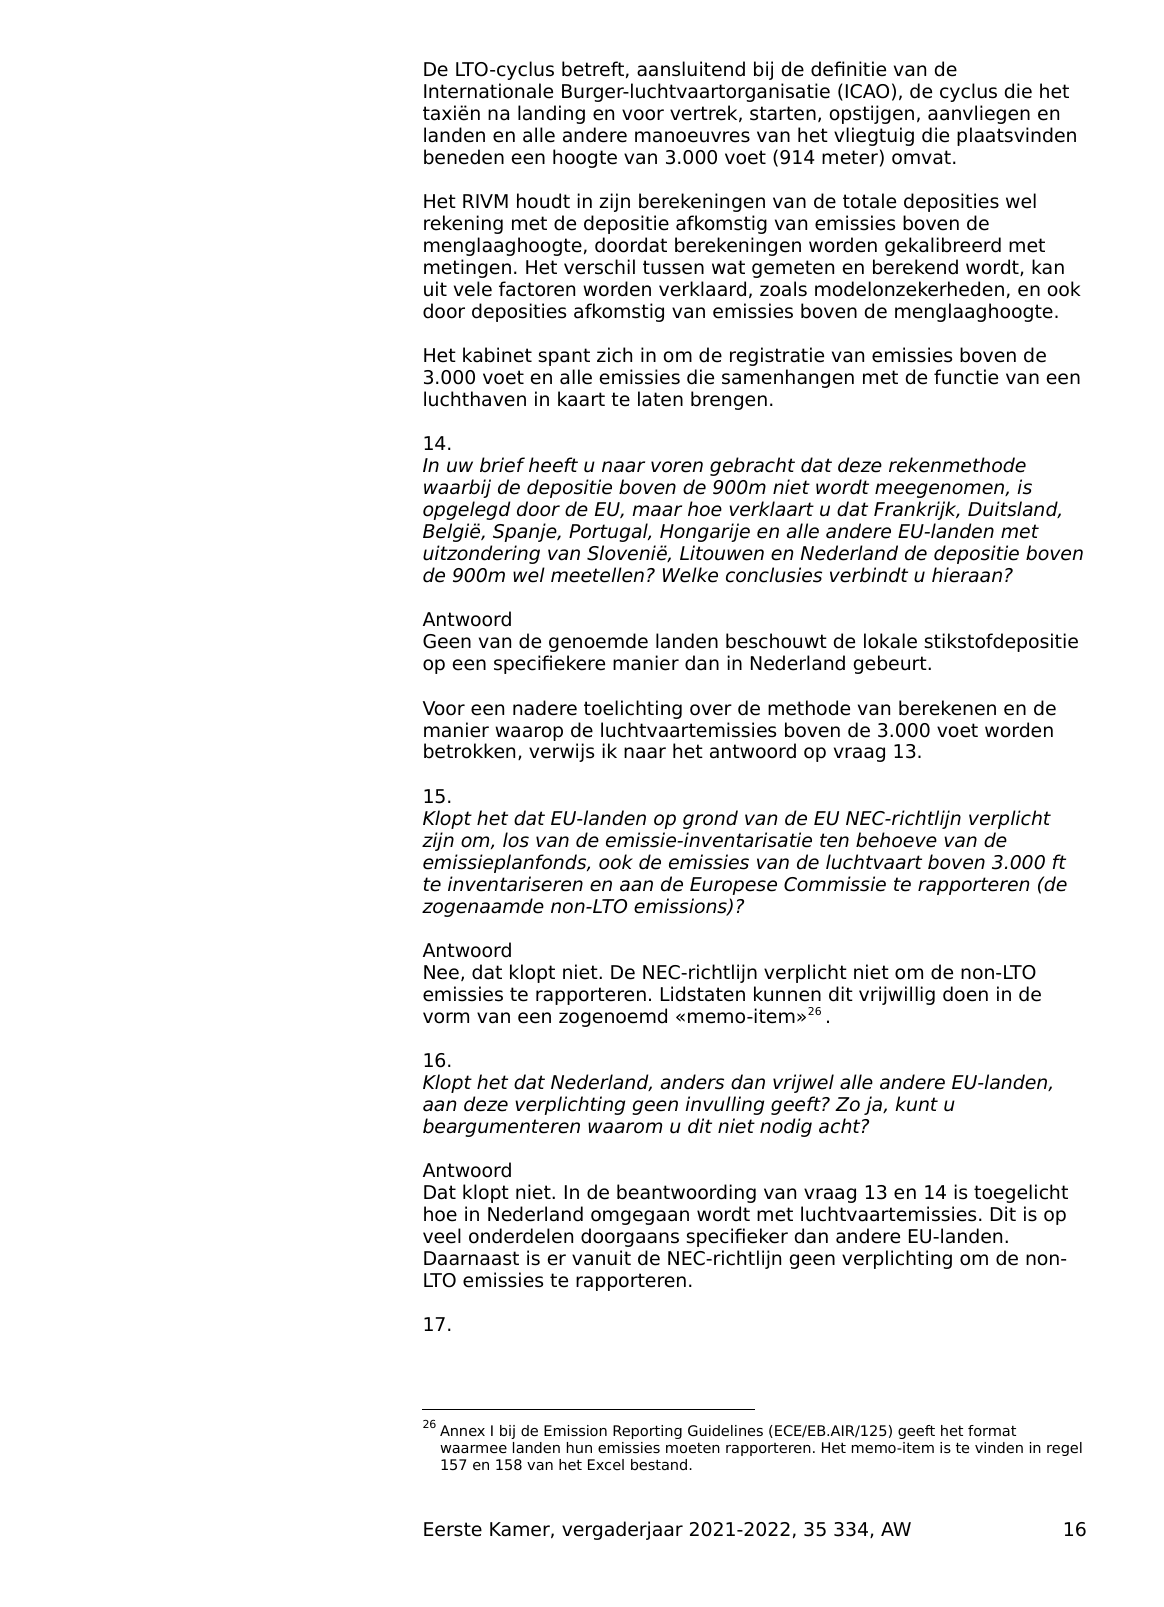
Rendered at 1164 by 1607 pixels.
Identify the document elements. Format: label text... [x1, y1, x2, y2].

text Nee, dat klopt niet. De NEC-richtlijn verplicht niet om de non-LTO emissies te rapporteren. Lidstaten kunnen dit vrijwillig doen in de vorm van een zogenoemd «memo-item». [422, 962, 1087, 1028]
text Het kabinet spant zich in om de registratie van emissies boven de 3.000 voet en alle emissies die samenhangen met de functie van een luchthaven in kaart te laten brengen. [422, 345, 1087, 411]
text 14. [422, 433, 1087, 455]
text 16. [422, 1050, 1087, 1072]
text De LTO-cyclus betreft, aansluitend bij de definitie van de Internationale Burger-luchtvaartorganisatie (ICAO), de cyclus die het taxiën na landing en voor vertrek, starten, opstijgen, aanvliegen en landen en alle andere manoeuvres van het vliegtuig die plaatsvinden beneden een hoogte van 3.000 voet (914 meter) omvat. [422, 59, 1087, 169]
text Klopt het dat Nederland, anders dan vrijwel alle andere EU-landen, aan deze verplichting geen invulling geeft? Zo ja, kunt u beargumenteren waarom u dit niet nodig acht? [422, 1072, 1087, 1138]
text Antwoord [422, 609, 1087, 631]
text Voor een nadere toelichting over de methode van berekenen en de manier waarop de luchtvaartemissies boven de 3.000 voet worden betrokken, verwijs ik naar het antwoord op vraag 13. [422, 697, 1087, 763]
text In uw brief heeft u naar voren gebracht dat deze rekenmethode waarbij de depositie boven de 900m niet wordt meegenomen, is opgelegd door de EU, maar hoe verklaart u dat Frankrijk, Duitsland, België, Spanje, Portugal, Hongarije en alle andere EU-landen met uitzondering van Slovenië, Litouwen en Nederland de depositie boven de 900m wel meetellen? Welke conclusies verbindt u hieraan? [422, 455, 1087, 587]
text 17. [422, 1314, 1087, 1336]
text 15. [422, 786, 1087, 808]
text Antwoord [422, 1160, 1087, 1182]
text Het RIVM houdt in zijn berekeningen van de totale deposities wel rekening met de depositie afkomstig van emissies boven de menglaaghoogte, doordat berekeningen worden gekalibreerd met metingen. Het verschil tussen wat gemeten en berekend wordt, kan uit vele factoren worden verklaard, zoals modelonzekerheden, en ook door deposities afkomstig van emissies boven de menglaaghoogte. [422, 191, 1087, 323]
text Klopt het dat EU-landen op grond van de EU NEC-richtlijn verplicht zijn om, los van de emissie-inventarisatie ten behoeve van de emissieplanfonds, ook de emissies van de luchtvaart boven 3.000 ft te inventariseren en aan de Europese Commissie te rapporteren (de zogenaamde non-LTO emissions)? [422, 808, 1087, 917]
text Geen van de genoemde landen beschouwt de lokale stikstofdepositie op een specifiekere manier dan in Nederland gebeurt. [422, 631, 1087, 675]
text Dat klopt niet. In de beantwoording van vraag 13 en 14 is toegelicht hoe in Nederland omgegaan wordt met luchtvaartemissies. Dit is op veel onderdelen doorgaans specifieker dan andere EU-landen. Daarnaast is er vanuit de NEC-richtlijn geen verplichting om de non-LTO emissies te rapporteren. [422, 1182, 1087, 1292]
text Annex I bij de Emission Reporting Guidelines (ECE/EB.AIR/125) geeft het format waarmee landen hun emissies moeten rapporteren. Het memo-item is te vinden in regel 157 en 158 van het Excel bestand. [422, 1418, 1087, 1474]
text Antwoord [422, 940, 1087, 962]
